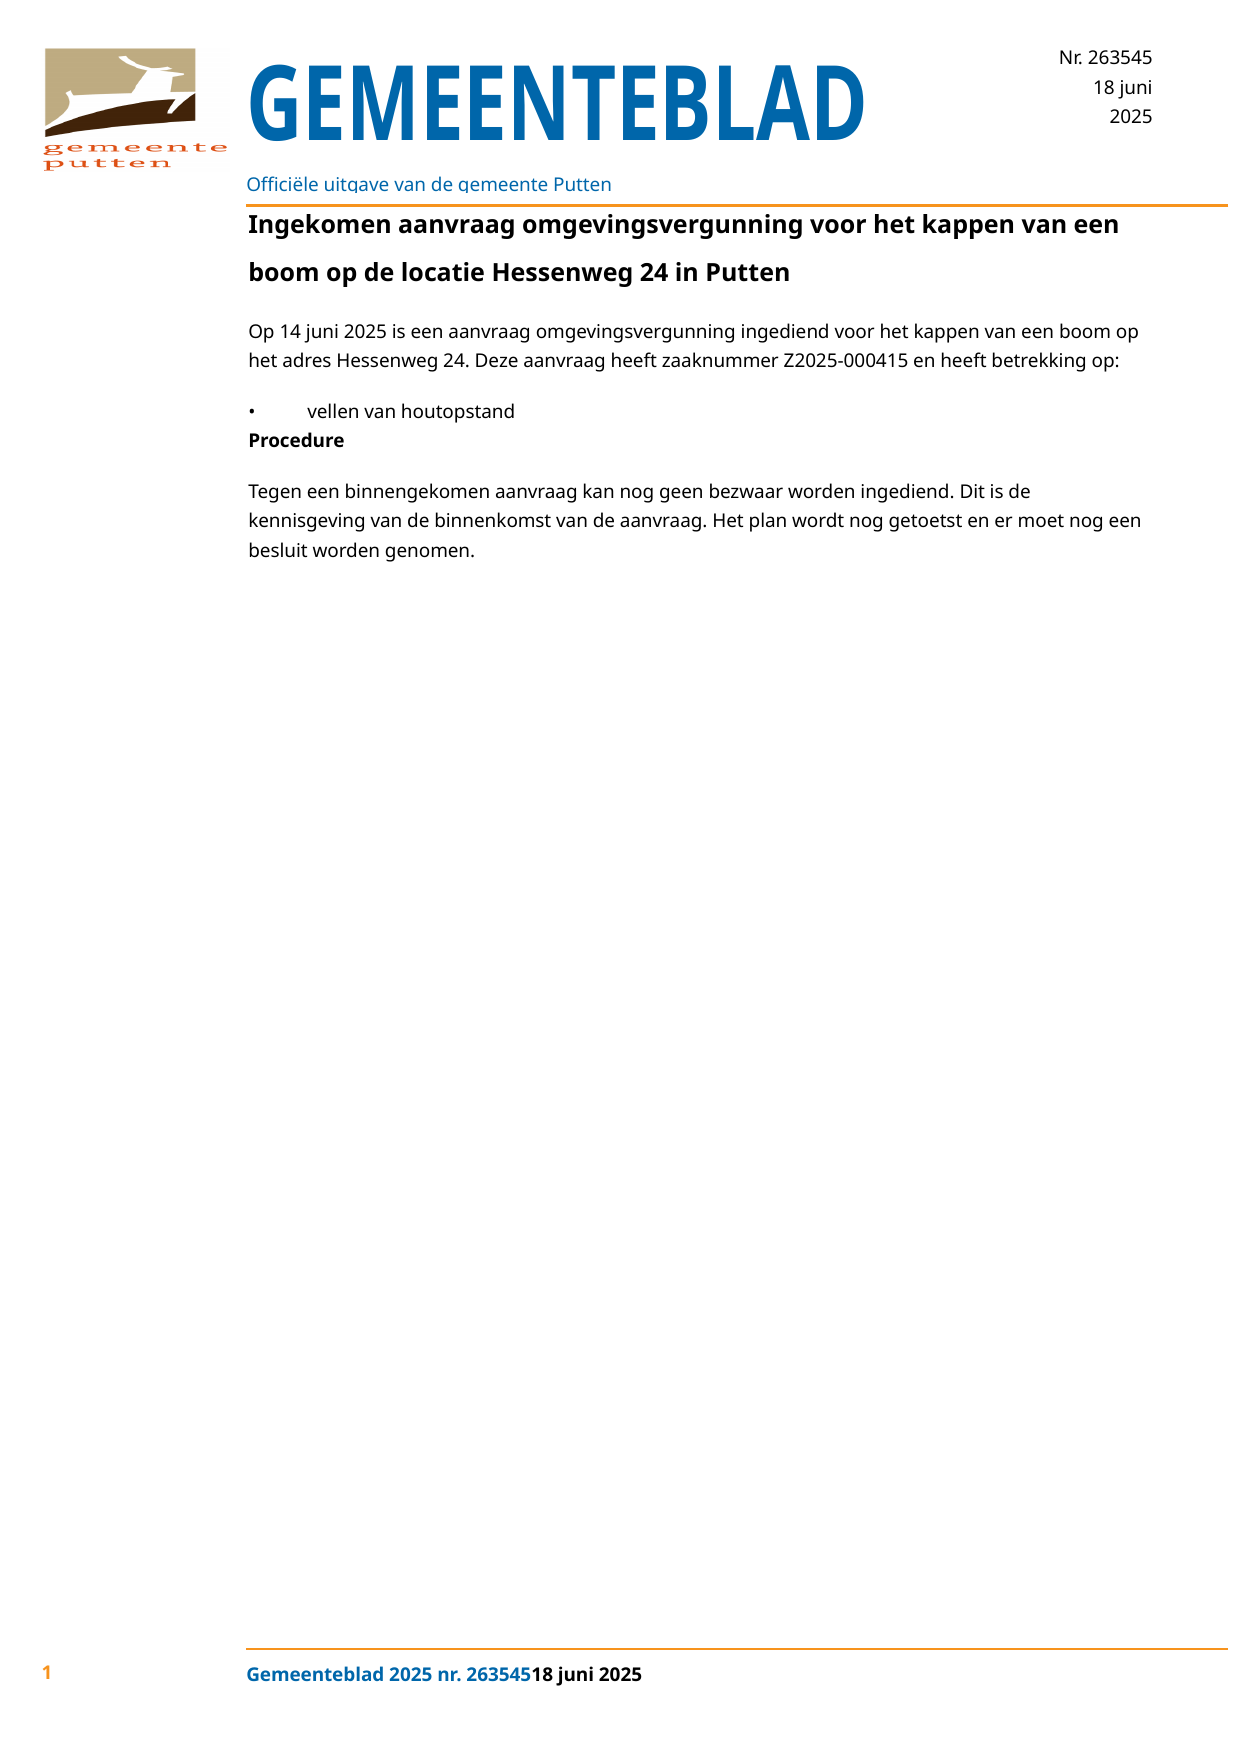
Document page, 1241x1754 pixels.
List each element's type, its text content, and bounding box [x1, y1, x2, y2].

text Ingekomen aanvraag omgevingsvergunning voor het kappen van een boom op de locatie Hessenweg 24 in Putten [248, 207, 1152, 288]
list vellen van houtopstand [248, 398, 1152, 424]
text Op 14 juni 2025 is een aanvraag omgevingsvergunning ingediend voor het kappen van een boom op het adres Hessenweg 24. Deze aanvraag heeft zaaknummer Z2025-000415 en heeft betrekking op: [248, 318, 1152, 373]
text Tegen een binnengekomen aanvraag kan nog geen bezwaar worden ingediend. Dit is de kennisgeving van de binnenkomst van de aanvraag. Het plan wordt nog getoetst en er moet nog een besluit worden genomen. [248, 478, 1152, 563]
text Procedure [248, 427, 1152, 453]
picture [41, 47, 231, 172]
